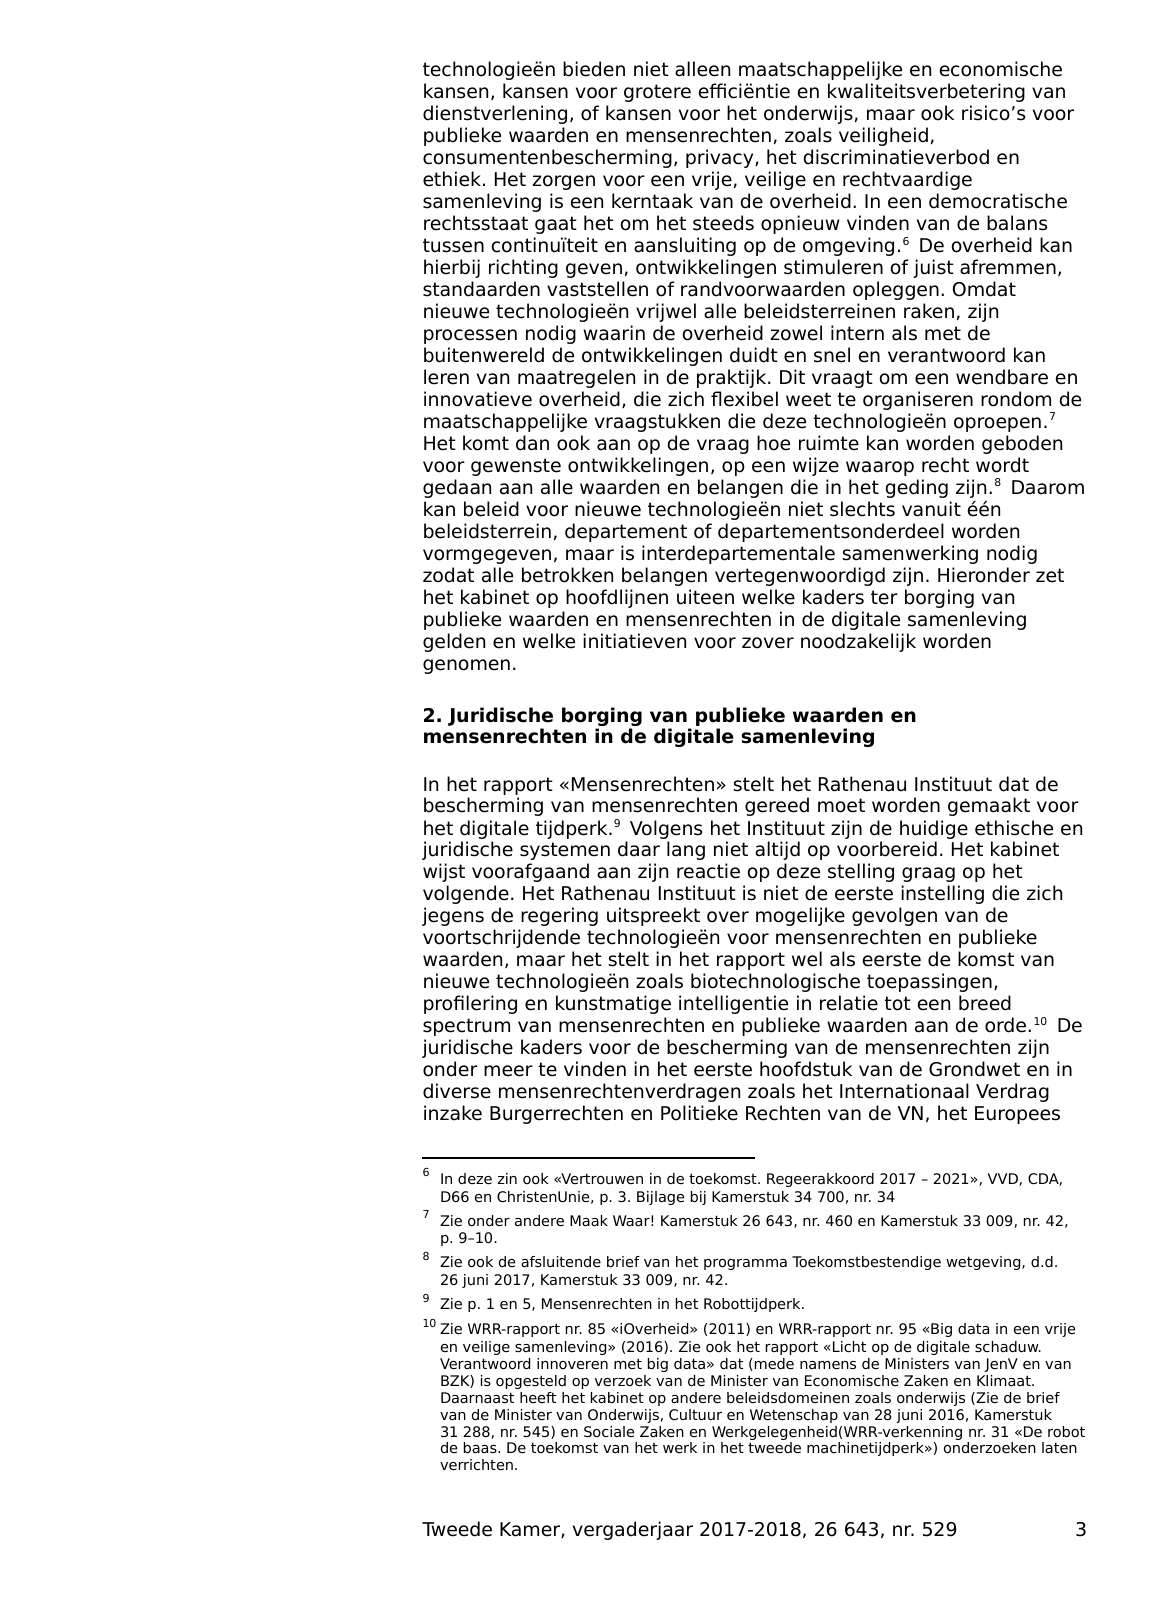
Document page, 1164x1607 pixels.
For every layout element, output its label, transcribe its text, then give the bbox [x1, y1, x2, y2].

text In het rapport «Mensenrechten» stelt het Rathenau Instituut dat de bescherming van mensenrechten gereed moet worden gemaakt voor het digitale tijdperk. Volgens het Instituut zijn de huidige ethische en juridische systemen daar lang niet altijd op voorbereid. Het kabinet wijst voorafgaand aan zijn reactie op deze stelling graag op het volgende. Het Rathenau Instituut is niet de eerste instelling die zich jegens de regering uitspreekt over mogelijke gevolgen van de voortschrijdende technologieën voor mensenrechten en publieke waarden, maar het stelt in het rapport wel als eerste de komst van nieuwe technologieën zoals biotechnologische toepassingen, profilering en kunstmatige intelligentie in relatie tot een breed spectrum van mensenrechten en publieke waarden aan de orde. De juridische kaders voor de bescherming van de mensenrechten zijn onder meer te vinden in het eerste hoofdstuk van de Grondwet en in diverse mensenrechtenverdragen zoals het Internationaal Verdrag inzake Burgerrechten en Politieke Rechten van de VN, het Europees [422, 773, 1087, 1125]
text Zie p. 1 en 5, Mensenrechten in het Robottijdperk. [422, 1292, 1087, 1314]
text Zie ook de afsluitende brief van het programma Toekomstbestendige wetgeving, d.d. 26 juni 2017, Kamerstuk 33 009, nr. 42. [422, 1250, 1087, 1289]
text Zie onder andere Maak Waar! Kamerstuk 26 643, nr. 460 en Kamerstuk 33 009, nr. 42, p. 9–10. [422, 1208, 1087, 1247]
text In deze zin ook «Vertrouwen in de toekomst. Regeerakkoord 2017 – 2021», VVD, CDA, D66 en ChristenUnie, p. 3. Bijlage bij Kamerstuk 34 700, nr. 34 [422, 1167, 1087, 1206]
subtitle 2. Juridische borging van publieke waarden en mensenrechten in de digitale samenleving [422, 704, 1087, 748]
text Het komt dan ook aan op de vraag hoe ruimte kan worden geboden voor gewenste ontwikkelingen, op een wijze waarop recht wordt gedaan aan alle waarden en belangen die in het geding zijn. Daarom kan beleid voor nieuwe technologieën niet slechts vanuit één beleidsterrein, departement of departementsonderdeel worden vormgegeven, maar is interdepartementale samenwerking nodig zodat alle betrokken belangen vertegenwoordigd zijn. Hieronder zet het kabinet op hoofdlijnen uiteen welke kaders ter borging van publieke waarden en mensenrechten in de digitale samenleving gelden en welke initiatieven voor zover noodzakelijk worden genomen. [422, 433, 1087, 674]
text technologieën bieden niet alleen maatschappelijke en economische kansen, kansen voor grotere efficiëntie en kwaliteitsverbetering van dienstverlening, of kansen voor het onderwijs, maar ook risico’s voor publieke waarden en mensenrechten, zoals veiligheid, consumentenbescherming, privacy, het discriminatieverbod en ethiek. Het zorgen voor een vrije, veilige en rechtvaardige samenleving is een kerntaak van de overheid. In een democratische rechtsstaat gaat het om het steeds opnieuw vinden van de balans tussen continuïteit en aansluiting op de omgeving. De overheid kan hierbij richting geven, ontwikkelingen stimuleren of juist afremmen, standaarden vaststellen of randvoorwaarden opleggen. Omdat nieuwe technologieën vrijwel alle beleidsterreinen raken, zijn processen nodig waarin de overheid zowel intern als met de buitenwereld de ontwikkelingen duidt en snel en verantwoord kan leren van maatregelen in de praktijk. Dit vraagt om een wendbare en innovatieve overheid, die zich flexibel weet te organiseren rondom de maatschappelijke vraagstukken die deze technologieën oproepen. [422, 59, 1087, 433]
text Zie WRR-rapport nr. 85 «iOverheid» (2011) en WRR-rapport nr. 95 «Big data in een vrije en veilige samenleving» (2016). Zie ook het rapport «Licht op de digitale schaduw. Verantwoord innoveren met big data» dat (mede namens de Ministers van JenV en van BZK) is opgesteld op verzoek van de Minister van Economische Zaken en Klimaat. Daarnaast heeft het kabinet op andere beleidsdomeinen zoals onderwijs (Zie de brief van de Minister van Onderwijs, Cultuur en Wetenschap van 28 juni 2016, Kamerstuk 31 288, nr. 545) en Sociale Zaken en Werkgelegenheid(WRR-verkenning nr. 31 «De robot de baas. De toekomst van het werk in het tweede machinetijdperk») onderzoeken laten verrichten. [422, 1317, 1087, 1474]
